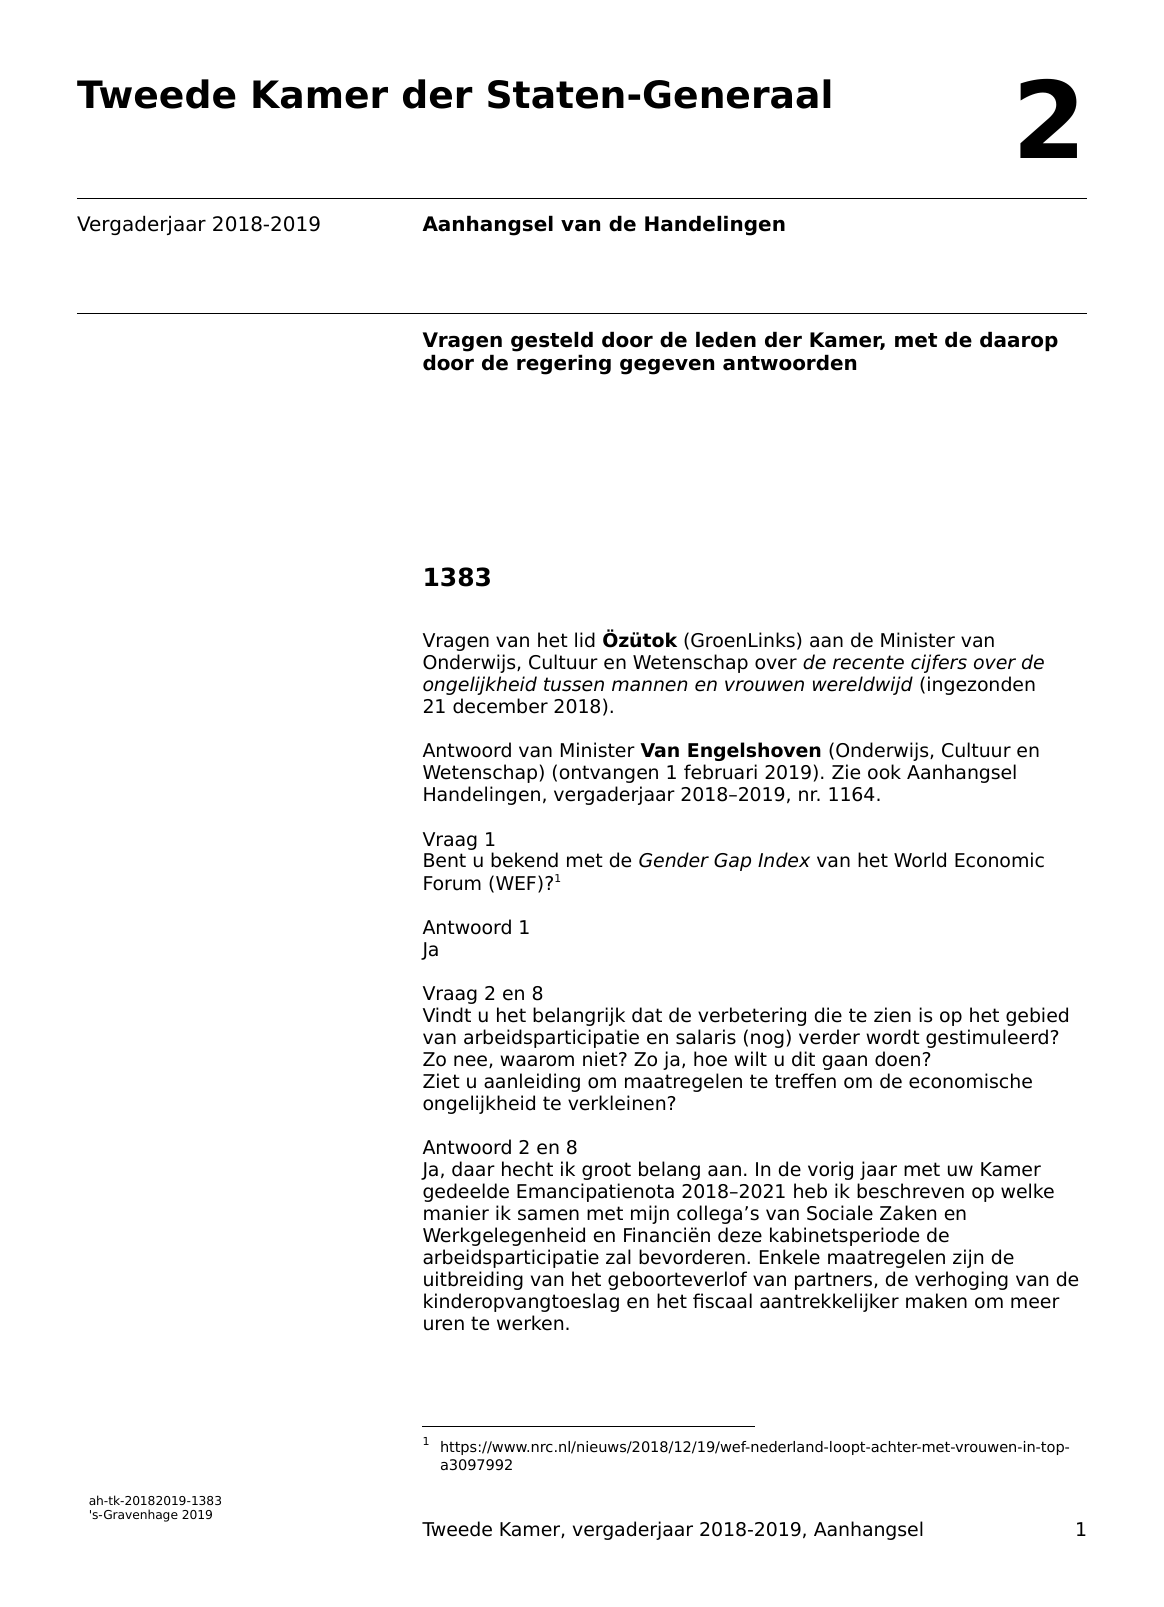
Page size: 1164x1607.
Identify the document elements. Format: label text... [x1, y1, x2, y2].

text Vraag 1 [422, 828, 1087, 850]
table_cell Vergaderjaar 2018-2019 [77, 199, 422, 313]
table_header 2 [886, 59, 1087, 198]
text Vindt u het belangrijk dat de verbetering die te zien is op het gebied van arbeidsparticipatie en salaris (nog) verder wordt gestimuleerd? Zo nee, waarom niet? Zo ja, hoe wilt u dit gaan doen? [422, 1005, 1087, 1071]
text Ziet u aanleiding om maatregelen te treffen om de economische ongelijkheid te verkleinen? [422, 1071, 1087, 1114]
table_cell Vragen gesteld door de leden der Kamer, met de daarop door de regering gegeven antwoorden [422, 314, 1087, 375]
table_cell [77, 314, 422, 375]
text Vraag 2 en 8 [422, 983, 1087, 1005]
table_header Tweede Kamer der Staten-Generaal [77, 59, 886, 198]
text Antwoord 1 [422, 917, 1087, 938]
text ah-tk-20182019-1383 [88, 1494, 323, 1508]
text Antwoord van Minister Van Engelshoven (Onderwijs, Cultuur en Wetenschap) (ontvangen 1 februari 2019). Zie ook Aanhangsel Handelingen, vergaderjaar 2018–2019, nr. 1164. [422, 740, 1087, 806]
text Bent u bekend met de Gender Gap Index van het World Economic Forum (WEF)? [422, 850, 1087, 894]
text 1383 [422, 563, 1087, 592]
text Vragen van het lid Özütok (GroenLinks) aan de Minister van Onderwijs, Cultuur en Wetenschap over de recente cijfers over de ongelijkheid tussen mannen en vrouwen wereldwijd (ingezonden 21 december 2018). [422, 630, 1087, 718]
text Ja, daar hecht ik groot belang aan. In de vorig jaar met uw Kamer gedeelde Emancipatienota 2018–2021 heb ik beschreven op welke manier ik samen met mijn collega’s van Sociale Zaken en Werkgelegenheid en Financiën deze kabinetsperiode de arbeidsparticipatie zal bevorderen. Enkele maatregelen zijn de uitbreiding van het geboorteverlof van partners, de verhoging van de kinderopvangtoeslag en het fiscaal aantrekkelijker maken om meer uren te werken. [422, 1159, 1087, 1334]
table_cell Aanhangsel van de Handelingen [422, 199, 1087, 313]
text https://www.nrc.nl/nieuws/2018/12/19/wef-nederland-loopt-achter-met-vrouwen-in-top-a3097992 [422, 1435, 1087, 1474]
text Ja [422, 938, 1087, 961]
text Antwoord 2 en 8 [422, 1137, 1087, 1159]
text 's-Gravenhage 2019 [88, 1508, 323, 1522]
